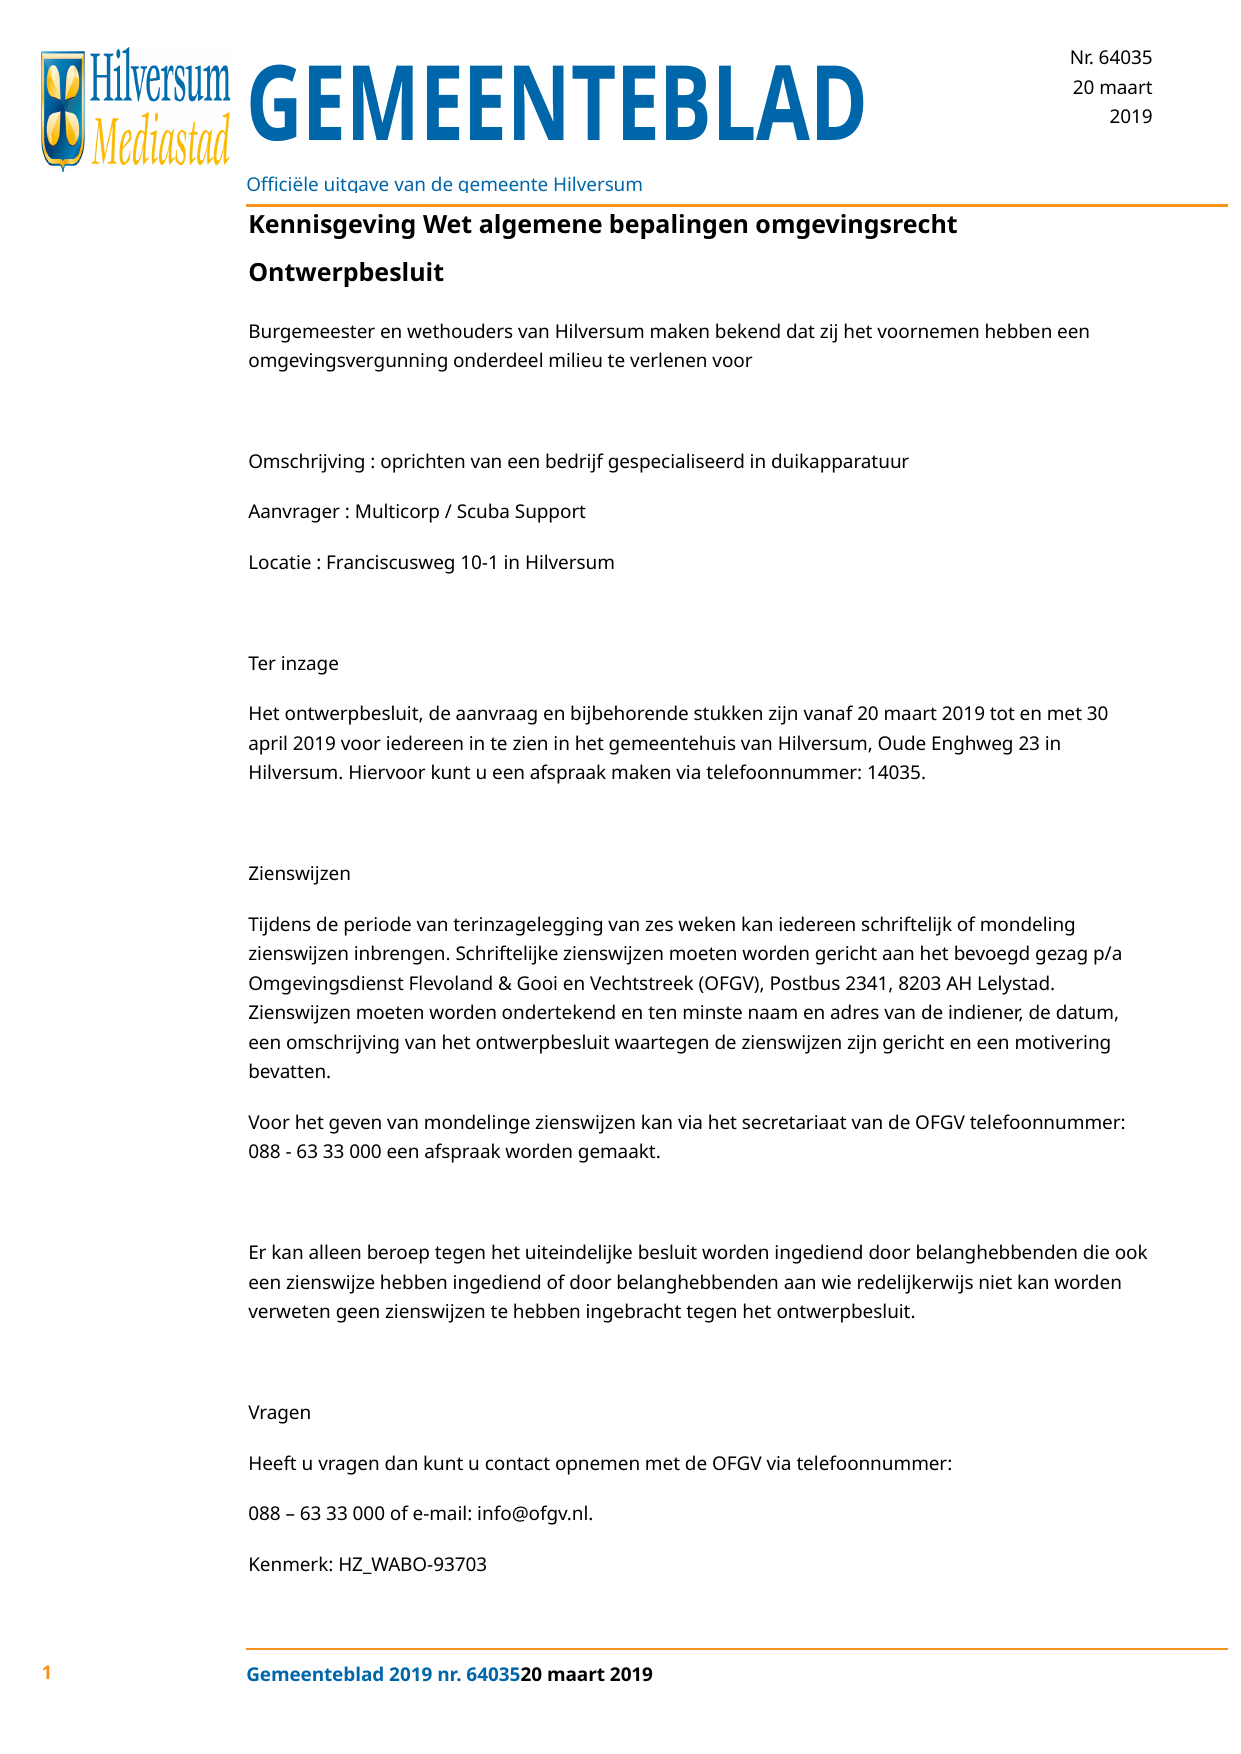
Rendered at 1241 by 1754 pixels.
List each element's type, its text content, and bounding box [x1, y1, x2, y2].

text Voor het geven van mondelinge zienswijzen kan via het secretariaat van de OFGV telefoonnummer: 088 - 63 33 000 een afspraak worden gemaakt. [248, 1109, 1152, 1164]
text Burgemeester en wethouders van Hilversum maken bekend dat zij het voornemen hebben een omgevingsvergunning onderdeel milieu te verlenen voor [248, 318, 1152, 373]
text Ter inzage [248, 650, 1152, 676]
text Vragen [248, 1399, 1152, 1425]
text Omschrijving : oprichten van een bedrijf gespecialiseerd in duikapparatuur [248, 448, 1152, 474]
text Kenmerk: HZ_WABO-93703 [248, 1551, 1152, 1577]
text Aanvrager : Multicorp / Scuba Support [248, 499, 1152, 524]
text Het ontwerpbesluit, de aanvraag en bijbehorende stukken zijn vanaf 20 maart 2019 tot en met 30 april 2019 voor iedereen in te zien in het gemeentehuis van Hilversum, Oude Enghweg 23 in Hilversum. Hiervoor kunt u een afspraak maken via telefoonnummer: 14035. [248, 700, 1152, 785]
picture [41, 47, 231, 172]
text 088 – 63 33 000 of e-mail: info@ofgv.nl. [248, 1500, 1152, 1526]
text Kennisgeving Wet algemene bepalingen omgevingsrecht Ontwerpbesluit [248, 207, 1152, 288]
text Er kan alleen beroep tegen het uiteindelijke besluit worden ingediend door belanghebbenden die ook een zienswijze hebben ingediend of door belanghebbenden aan wie redelijkerwijs niet kan worden verweten geen zienswijzen te hebben ingebracht tegen het ontwerpbesluit. [248, 1239, 1152, 1324]
text Tijdens de periode van terinzagelegging van zes weken kan iedereen schriftelijk of mondeling zienswijzen inbrengen. Schriftelijke zienswijzen moeten worden gericht aan het bevoegd gezag p/a Omgevingsdienst Flevoland & Gooi en Vechtstreek (OFGV), Postbus 2341, 8203 AH Lelystad. Zienswijzen moeten worden ondertekend en ten minste naam en adres van de indiener, de datum, een omschrijving van het ontwerpbesluit waartegen de zienswijzen zijn gericht en een motivering bevatten. [248, 911, 1152, 1084]
text Heeft u vragen dan kunt u contact opnemen met de OFGV via telefoonnummer: [248, 1450, 1152, 1476]
text Locatie : Franciscusweg 10-1 in Hilversum [248, 549, 1152, 575]
text Zienswijzen [248, 860, 1152, 886]
